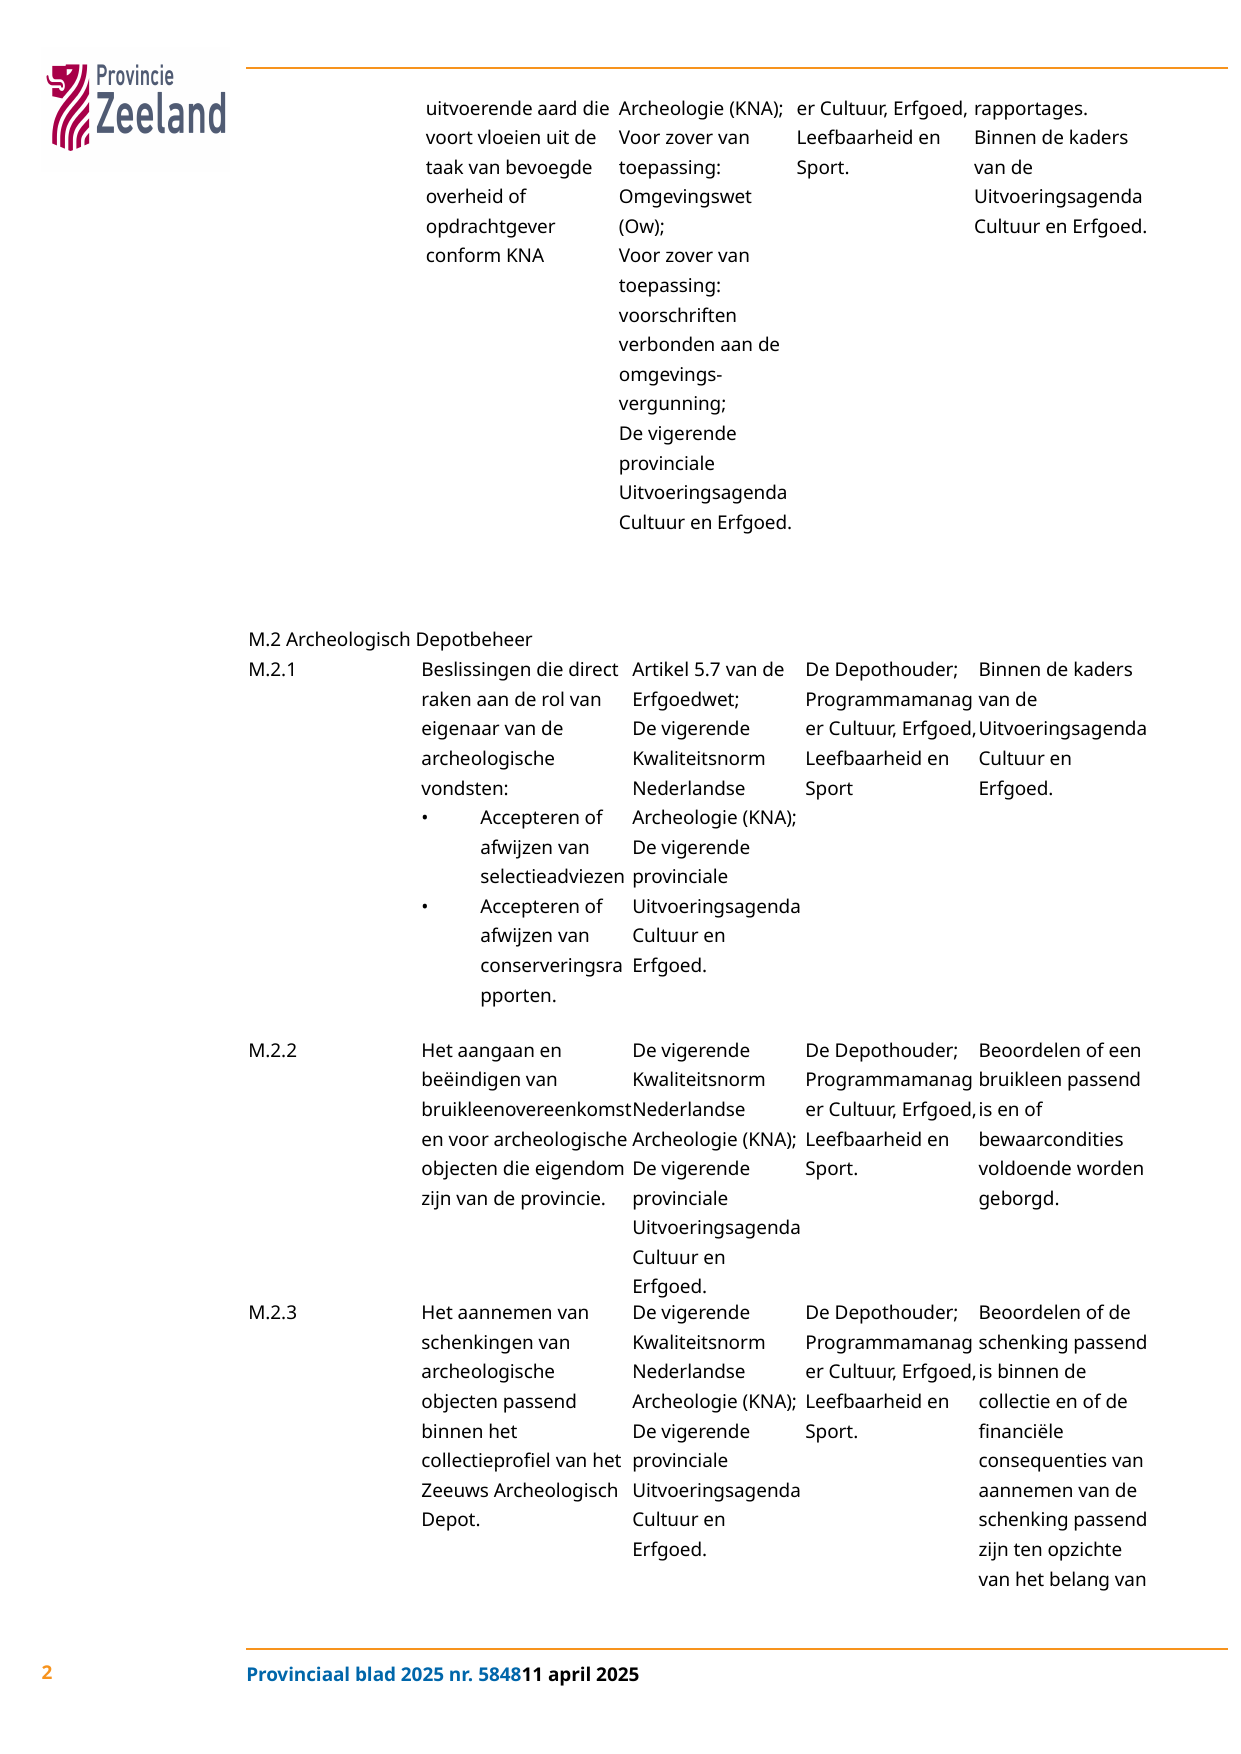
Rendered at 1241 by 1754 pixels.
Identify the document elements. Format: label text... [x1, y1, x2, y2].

table_cell De vigerende Kwaliteitsnorm Nederlandse Archeologie (KNA); De vigerende provinciale Uitvoeringsagenda Cultuur en Erfgoed. [632, 1300, 805, 1591]
table_header Binnen de kaders van de Uitvoeringsagenda Cultuur en Erfgoed. [978, 656, 1152, 1037]
table_cell Beoordelen of een bruikleen passend is en of bewaarcondities voldoende worden geborgd. [978, 1037, 1152, 1299]
table_cell De vigerende Kwaliteitsnorm Nederlandse Archeologie (KNA); De vigerende provinciale Uitvoeringsagenda Cultuur en Erfgoed. [632, 1037, 805, 1299]
table_cell uitvoerende aard die voort vloeien uit de taak van bevoegde overheid of opdrachtgever conform KNA [426, 95, 619, 535]
table_cell Het aannemen van schenkingen van archeologische objecten passend binnen het collectieprofiel van het Zeeuws Archeologisch Depot. [421, 1300, 632, 1591]
table_cell Beoordelen of de schenking passend is binnen de collectie en of de financiële consequenties van aannemen van de schenking passend zijn ten opzichte van het belang van [978, 1300, 1152, 1591]
table_cell Het aangaan en beëindigen van bruikleenovereenkomsten voor archeologische objecten die eigendom zijn van de provincie. [421, 1037, 632, 1299]
picture [41, 47, 231, 172]
table_cell rapportages. Binnen de kaders van de Uitvoeringsagenda Cultuur en Erfgoed. [974, 95, 1152, 535]
table_cell De Depothouder; Programmamanager Cultuur, Erfgoed, Leefbaarheid en Sport. [805, 1037, 978, 1299]
table_cell [248, 95, 426, 535]
table_header Beslissingen die direct raken aan de rol van eigenaar van de archeologische vondsten: Accepteren of afwijzen van selectieadviezen Accepteren of afwijzen van conserveringsrapporten. [421, 656, 632, 1037]
table_cell Archeologie (KNA); Voor zover van toepassing: Omgevingswet (Ow); Voor zover van toepassing: voorschriften verbonden aan de omgevings-vergunning; De vigerende provinciale Uitvoeringsagenda Cultuur en Erfgoed. [619, 95, 796, 535]
table_cell er Cultuur, Erfgoed, Leefbaarheid en Sport. [796, 95, 974, 535]
table_header De Depothouder; Programmamanager Cultuur, Erfgoed, Leefbaarheid en Sport [805, 656, 978, 1037]
table_header Artikel 5.7 van de Erfgoedwet; De vigerende Kwaliteitsnorm Nederlandse Archeologie (KNA); De vigerende provinciale Uitvoeringsagenda Cultuur en Erfgoed. [632, 656, 805, 1037]
table_cell M.2.3 [248, 1300, 421, 1591]
table_header M.2.1 [248, 656, 421, 1037]
table_cell M.2.2 [248, 1037, 421, 1299]
table_cell De Depothouder; Programmamanager Cultuur, Erfgoed, Leefbaarheid en Sport. [805, 1300, 978, 1591]
text M.2 Archeologisch Depotbeheer [248, 627, 1152, 652]
